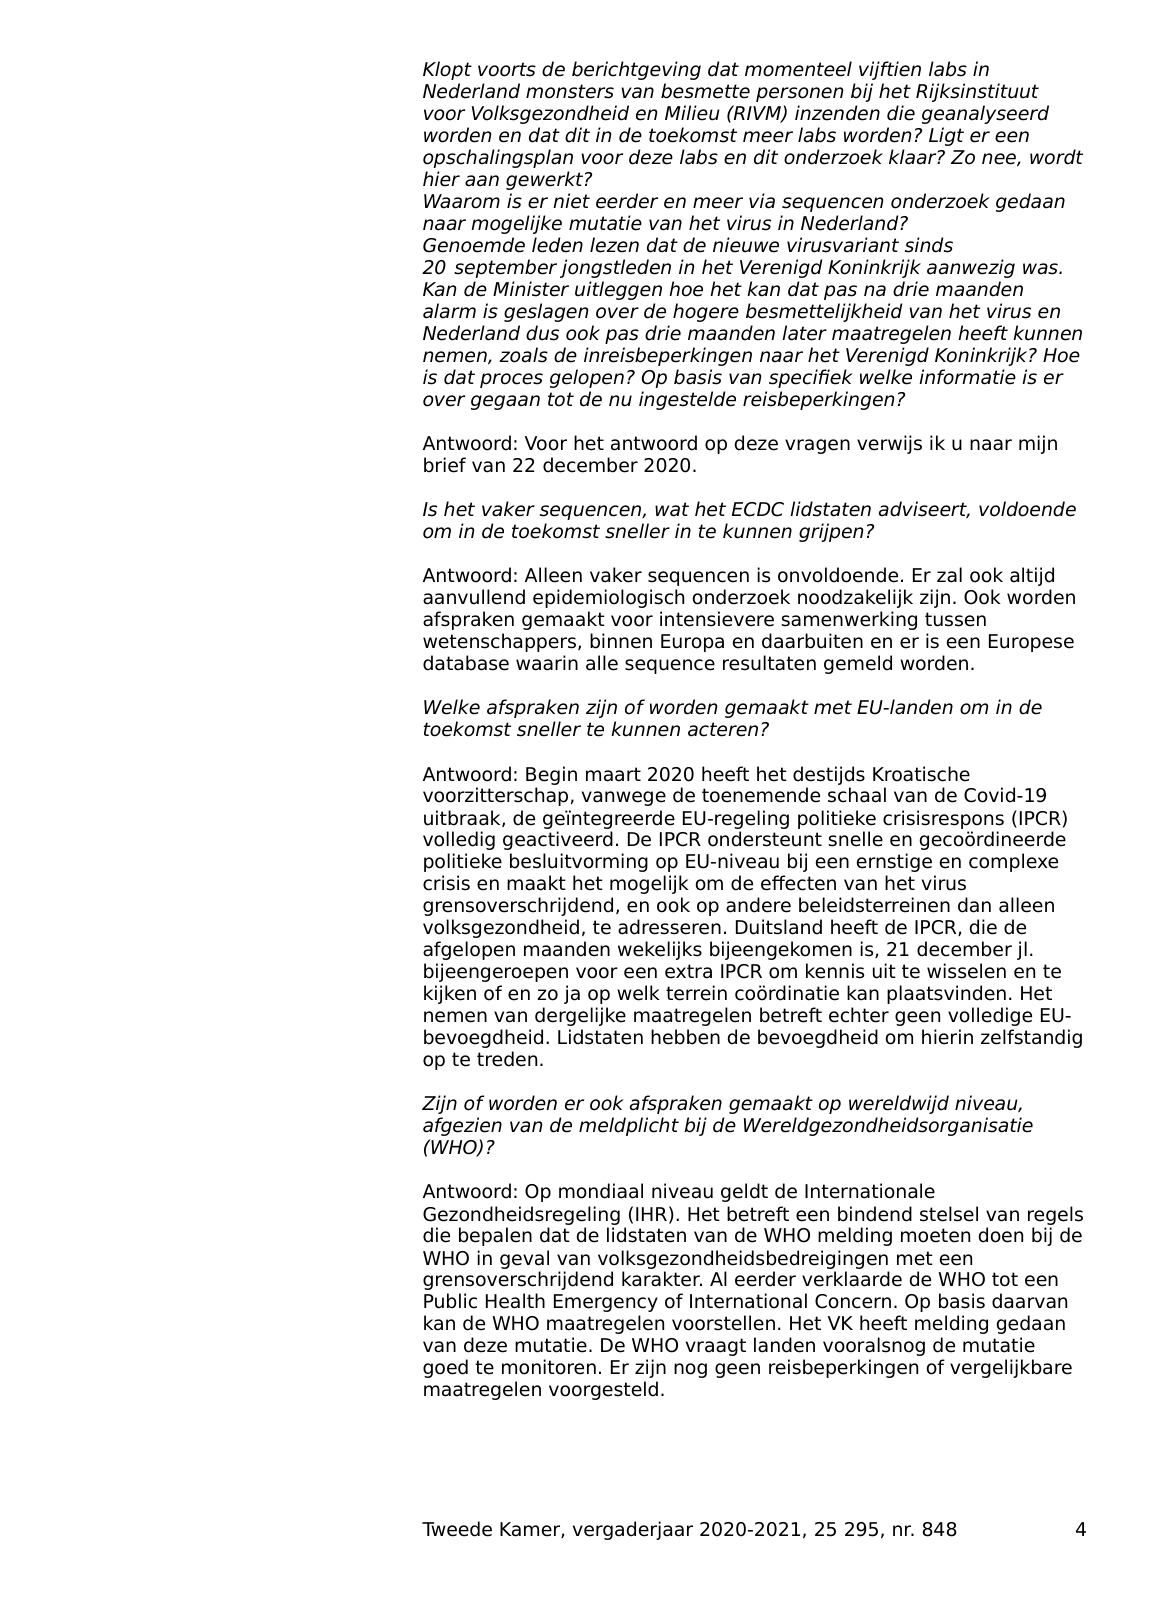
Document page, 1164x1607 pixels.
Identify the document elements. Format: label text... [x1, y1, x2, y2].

text Zijn of worden er ook afspraken gemaakt op wereldwijd niveau, afgezien van de meldplicht bij de Wereldgezondheidsorganisatie (WHO)? [422, 1093, 1087, 1159]
text Antwoord: Voor het antwoord op deze vragen verwijs ik u naar mijn brief van 22 december 2020. [422, 433, 1087, 477]
text Antwoord: Begin maart 2020 heeft het destijds Kroatische voorzitterschap, vanwege de toenemende schaal van de Covid-19 uitbraak, de geïntegreerde EU-regeling politieke crisisrespons (IPCR) volledig geactiveerd. De IPCR ondersteunt snelle en gecoördineerde politieke besluitvorming op EU-niveau bij een ernstige en complexe crisis en maakt het mogelijk om de effecten van het virus grensoverschrijdend, en ook op andere beleidsterreinen dan alleen volksgezondheid, te adresseren. Duitsland heeft de IPCR, die de afgelopen maanden wekelijks bijeengekomen is, 21 december jl. bijeengeroepen voor een extra IPCR om kennis uit te wisselen en te kijken of en zo ja op welk terrein coördinatie kan plaatsvinden. Het nemen van dergelijke maatregelen betreft echter geen volledige EU-bevoegdheid. Lidstaten hebben de bevoegdheid om hierin zelfstandig op te treden. [422, 763, 1087, 1071]
text Klopt voorts de berichtgeving dat momenteel vijftien labs in Nederland monsters van besmette personen bij het Rijksinstituut voor Volksgezondheid en Milieu (RIVM) inzenden die geanalyseerd worden en dat dit in de toekomst meer labs worden? Ligt er een opschalingsplan voor deze labs en dit onderzoek klaar? Zo nee, wordt hier aan gewerkt? [422, 59, 1087, 191]
text Genoemde leden lezen dat de nieuwe virusvariant sinds 20 september jongstleden in het Verenigd Koninkrijk aanwezig was. Kan de Minister uitleggen hoe het kan dat pas na drie maanden alarm is geslagen over de hogere besmettelijkheid van het virus en Nederland dus ook pas drie maanden later maatregelen heeft kunnen nemen, zoals de inreisbeperkingen naar het Verenigd Koninkrijk? Hoe is dat proces gelopen? Op basis van specifiek welke informatie is er over gegaan tot de nu ingestelde reisbeperkingen? [422, 235, 1087, 411]
text Welke afspraken zijn of worden gemaakt met EU-landen om in de toekomst sneller te kunnen acteren? [422, 697, 1087, 741]
text Is het vaker sequencen, wat het ECDC lidstaten adviseert, voldoende om in de toekomst sneller in te kunnen grijpen? [422, 499, 1087, 543]
text Antwoord: Op mondiaal niveau geldt de Internationale Gezondheidsregeling (IHR). Het betreft een bindend stelsel van regels die bepalen dat de lidstaten van de WHO melding moeten doen bij de WHO in geval van volksgezondheidsbedreigingen met een grensoverschrijdend karakter. Al eerder verklaarde de WHO tot een Public Health Emergency of International Concern. Op basis daarvan kan de WHO maatregelen voorstellen. Het VK heeft melding gedaan van deze mutatie. De WHO vraagt landen vooralsnog de mutatie goed te monitoren. Er zijn nog geen reisbeperkingen of vergelijkbare maatregelen voorgesteld. [422, 1181, 1087, 1401]
text Waarom is er niet eerder en meer via sequencen onderzoek gedaan naar mogelijke mutatie van het virus in Nederland? [422, 191, 1087, 235]
text Antwoord: Alleen vaker sequencen is onvoldoende. Er zal ook altijd aanvullend epidemiologisch onderzoek noodzakelijk zijn. Ook worden afspraken gemaakt voor intensievere samenwerking tussen wetenschappers, binnen Europa en daarbuiten en er is een Europese database waarin alle sequence resultaten gemeld worden. [422, 565, 1087, 675]
